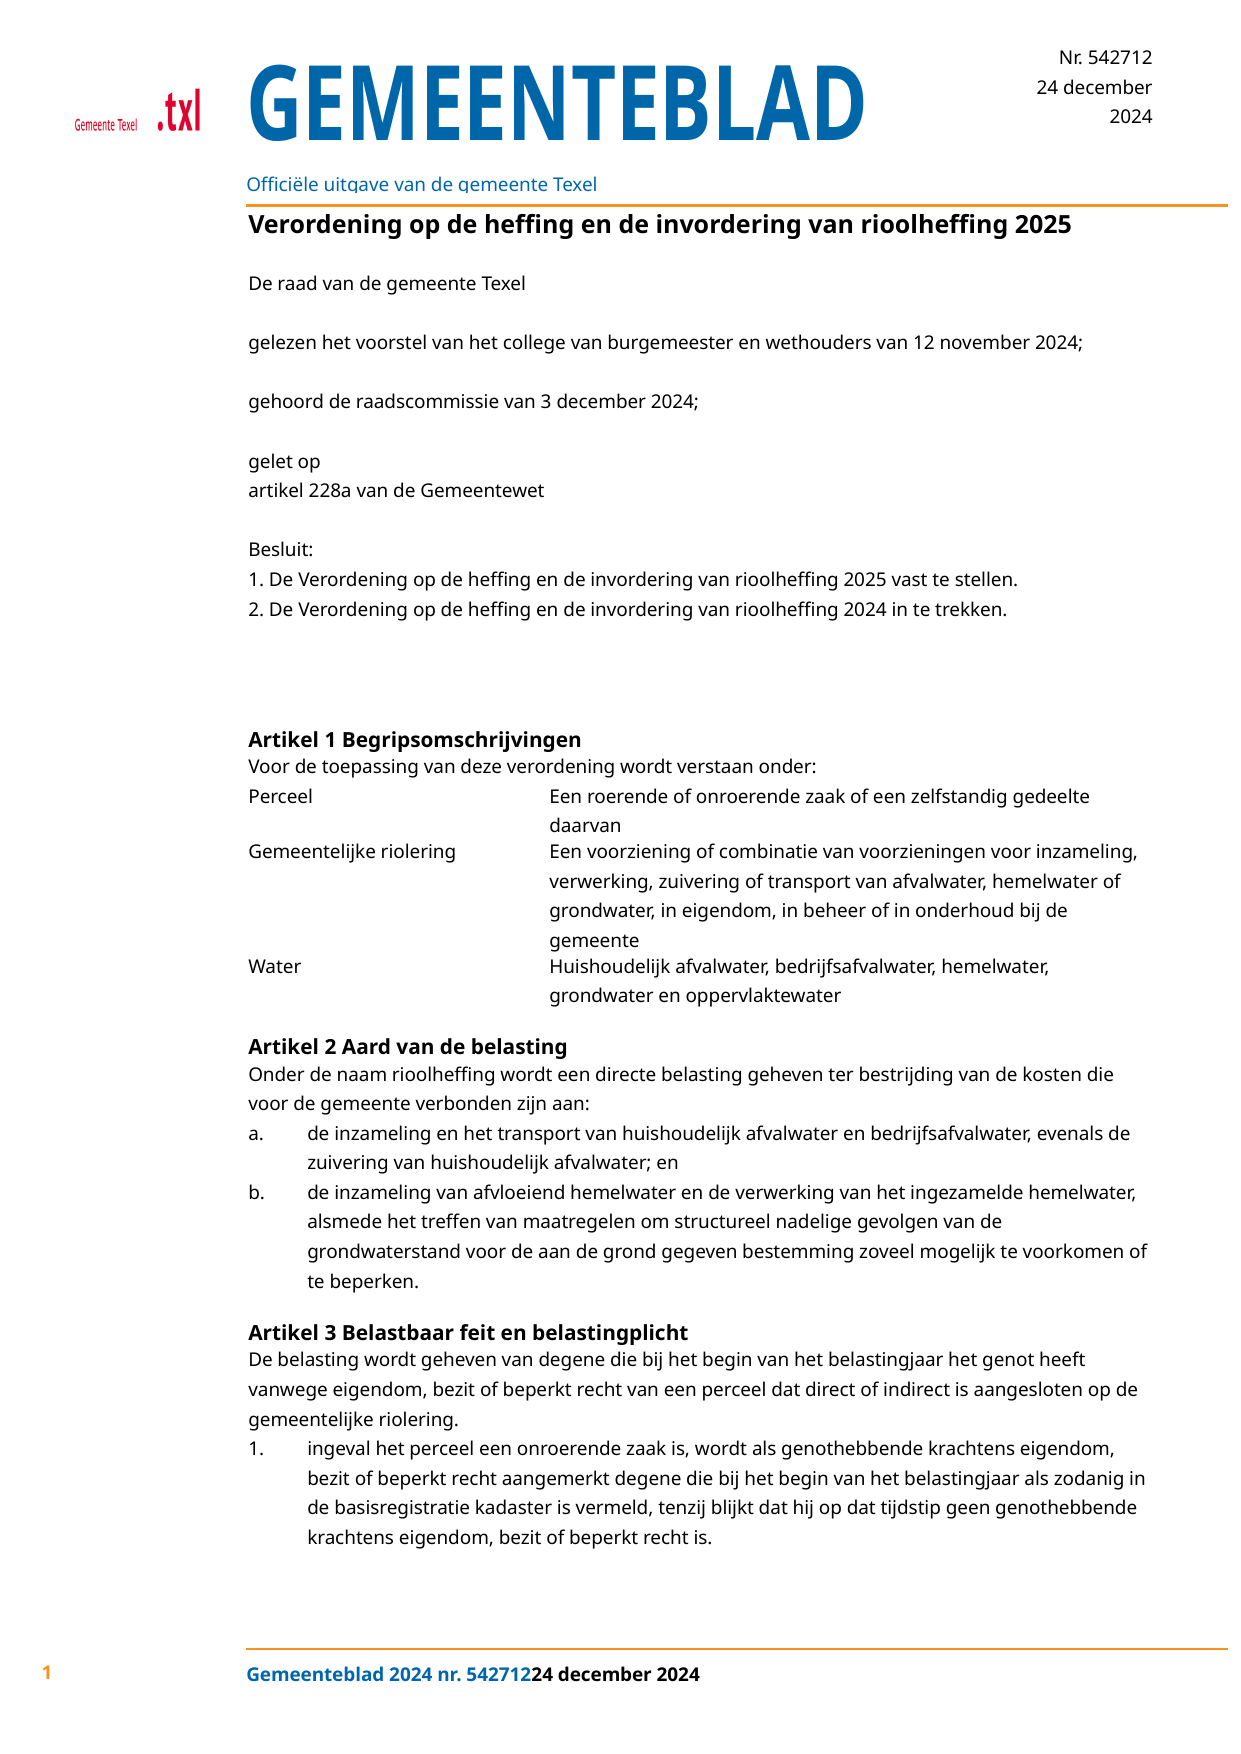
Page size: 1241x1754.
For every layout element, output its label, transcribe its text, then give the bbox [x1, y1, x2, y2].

text 1. De Verordening op de heffing en de invordering van rioolheffing 2025 vast te stellen. [248, 566, 1152, 592]
text gehoord de raadscommissie van 3 december 2024; [248, 389, 1152, 414]
list de inzameling en het transport van huishoudelijk afvalwater en bedrijfsafvalwater, evenals de zuivering van huishoudelijk afvalwater; en [248, 1120, 1152, 1175]
text Artikel 1 Begripsomschrijvingen [248, 725, 1152, 753]
text gelet op [248, 448, 1152, 473]
text Besluit: [248, 537, 1152, 562]
text Artikel 3 Belastbaar feit en belastingplicht [248, 1318, 1152, 1347]
text artikel 228a van de Gemeentewet [248, 477, 1152, 503]
table_header Perceel [248, 783, 549, 838]
table_cell Huishoudelijk afvalwater, bedrijfsafvalwater, hemelwater, grondwater en oppervlaktewater [549, 953, 1152, 1008]
text Onder de naam rioolheffing wordt een directe belasting geheven ter bestrijding van de kosten die voor de gemeente verbonden zijn aan: [248, 1061, 1152, 1116]
list ingeval het perceel een onroerende zaak is, wordt als genothebbende krachtens eigendom, bezit of beperkt recht aangemerkt degene die bij het begin van het belastingjaar als zodanig in de basisregistratie kadaster is vermeld, tenzij blijkt dat hij op dat tijdstip geen genothebbende krachtens eigendom, bezit of beperkt recht is. [248, 1435, 1152, 1550]
text Voor de toepassing van deze verordening wordt verstaan onder: [248, 753, 1152, 779]
table_cell Gemeentelijke riolering [248, 839, 549, 953]
table_cell Een voorziening of combinatie van voorzieningen voor inzameling, verwerking, zuivering of transport van afvalwater, hemelwater of grondwater, in eigendom, in beheer of in onderhoud bij de gemeente [549, 839, 1152, 953]
table_header Een roerende of onroerende zaak of een zelfstandig gedeelte daarvan [549, 783, 1152, 838]
text gelezen het voorstel van het college van burgemeester en wethouders van 12 november 2024; [248, 329, 1152, 355]
text Artikel 2 Aard van de belasting [248, 1032, 1152, 1061]
picture [41, 47, 231, 172]
list de inzameling van afvloeiend hemelwater en de verwerking van het ingezamelde hemelwater, alsmede het treffen van maatregelen om structureel nadelige gevolgen van de grondwaterstand voor de aan de grond gegeven bestemming zoveel mogelijk te voorkomen of te beperken. [248, 1179, 1152, 1293]
text De raad van de gemeente Texel [248, 270, 1152, 296]
table_cell Water [248, 953, 549, 1008]
text De belasting wordt geheven van degene die bij het begin van het belastingjaar het genot heeft vanwege eigendom, bezit of beperkt recht van een perceel dat direct of indirect is aangesloten op de gemeentelijke riolering. [248, 1347, 1152, 1432]
text 2. De Verordening op de heffing en de invordering van rioolheffing 2024 in te trekken. [248, 596, 1152, 621]
text Verordening op de heffing en de invordering van rioolheffing 2025 [248, 207, 1152, 241]
